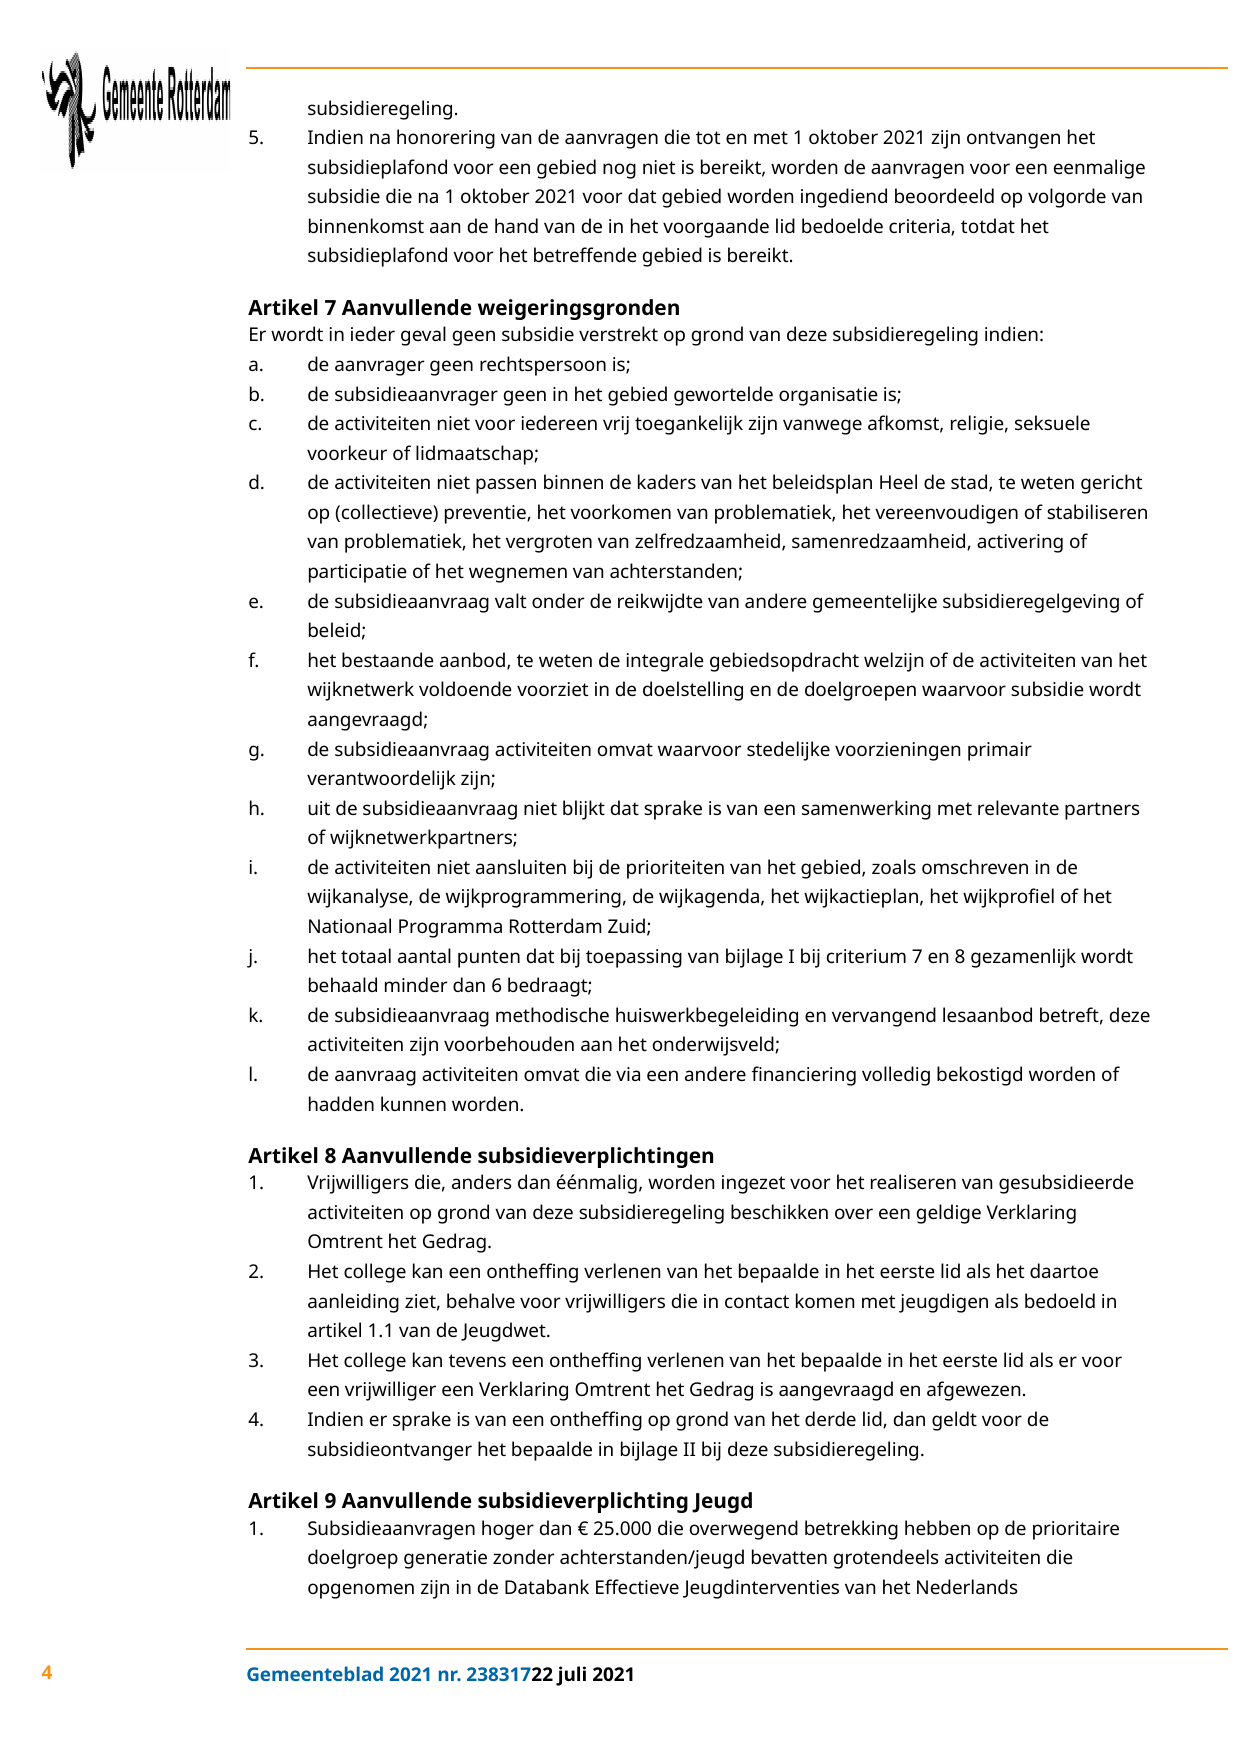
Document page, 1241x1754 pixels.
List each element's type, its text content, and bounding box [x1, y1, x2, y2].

list de activiteiten niet passen binnen de kaders van het beleidsplan Heel de stad, te weten gericht op (collectieve) preventie, het voorkomen van problematiek, het vereenvoudigen of stabiliseren van problematiek, het vergroten van zelfredzaamheid, samenredzaamheid, activering of participatie of het wegnemen van achterstanden; [248, 469, 1152, 584]
list Het college kan tevens een ontheffing verlenen van het bepaalde in het eerste lid als er voor een vrijwilliger een Verklaring Omtrent het Gedrag is aangevraagd en afgewezen. [248, 1347, 1152, 1402]
list Subsidieaanvragen hoger dan € 25.000 die overwegend betrekking hebben op de prioritaire doelgroep generatie zonder achterstanden/jeugd bevatten grotendeels activiteiten die opgenomen zijn in de Databank Effectieve Jeugdinterventies van het Nederlands [248, 1515, 1152, 1599]
picture [41, 47, 231, 172]
list de aanvraag activiteiten omvat die via een andere financiering volledig bekostigd worden of hadden kunnen worden. [248, 1061, 1152, 1116]
list uit de subsidieaanvraag niet blijkt dat sprake is van een samenwerking met relevante partners of wijknetwerkpartners; [248, 795, 1152, 850]
list de activiteiten niet voor iedereen vrij toegankelijk zijn vanwege afkomst, religie, seksuele voorkeur of lidmaatschap; [248, 410, 1152, 466]
text Artikel 9 Aanvullende subsidieverplichting Jeugd [248, 1486, 1152, 1515]
list de subsidieaanvrager geen in het gebied gewortelde organisatie is; [248, 381, 1152, 406]
list Indien er sprake is van een ontheffing op grond van het derde lid, dan geldt voor de subsidieontvanger het bepaalde in bijlage II bij deze subsidieregeling. [248, 1406, 1152, 1462]
list de subsidieaanvraag activiteiten omvat waarvoor stedelijke voorzieningen primair verantwoordelijk zijn; [248, 736, 1152, 791]
list Het college kan een ontheffing verlenen van het bepaalde in het eerste lid als het daartoe aanleiding ziet, behalve voor vrijwilligers die in contact komen met jeugdigen als bedoeld in artikel 1.1 van de Jeugdwet. [248, 1258, 1152, 1343]
list de activiteiten niet aansluiten bij de prioriteiten van het gebied, zoals omschreven in de wijkanalyse, de wijkprogrammering, de wijkagenda, het wijkactieplan, het wijkprofiel of het Nationaal Programma Rotterdam Zuid; [248, 854, 1152, 939]
list de subsidieaanvraag methodische huiswerkbegeleiding en vervangend lesaanbod betreft, deze activiteiten zijn voorbehouden aan het onderwijsveld; [248, 1002, 1152, 1057]
list subsidieregeling. [248, 95, 1152, 121]
list Indien na honorering van de aanvragen die tot en met 1 oktober 2021 zijn ontvangen het subsidieplafond voor een gebied nog niet is bereikt, worden de aanvragen voor een eenmalige subsidie die na 1 oktober 2021 voor dat gebied worden ingediend beoordeeld op volgorde van binnenkomst aan de hand van de in het voorgaande lid bedoelde criteria, totdat het subsidieplafond voor het betreffende gebied is bereikt. [248, 124, 1152, 268]
text Er wordt in ieder geval geen subsidie verstrekt op grond van deze subsidieregeling indien: [248, 322, 1152, 347]
list de aanvrager geen rechtspersoon is; [248, 351, 1152, 377]
list Vrijwilligers die, anders dan éénmalig, worden ingezet voor het realiseren van gesubsidieerde activiteiten op grond van deze subsidieregeling beschikken over een geldige Verklaring Omtrent het Gedrag. [248, 1169, 1152, 1254]
text Artikel 7 Aanvullende weigeringsgronden [248, 293, 1152, 322]
list het totaal aantal punten dat bij toepassing van bijlage I bij criterium 7 en 8 gezamenlijk wordt behaald minder dan 6 bedraagt; [248, 943, 1152, 998]
text Artikel 8 Aanvullende subsidieverplichtingen [248, 1141, 1152, 1169]
list de subsidieaanvraag valt onder de reikwijdte van andere gemeentelijke subsidieregelgeving of beleid; [248, 588, 1152, 643]
list het bestaande aanbod, te weten de integrale gebiedsopdracht welzijn of de activiteiten van het wijknetwerk voldoende voorziet in de doelstelling en de doelgroepen waarvoor subsidie wordt aangevraagd; [248, 647, 1152, 732]
